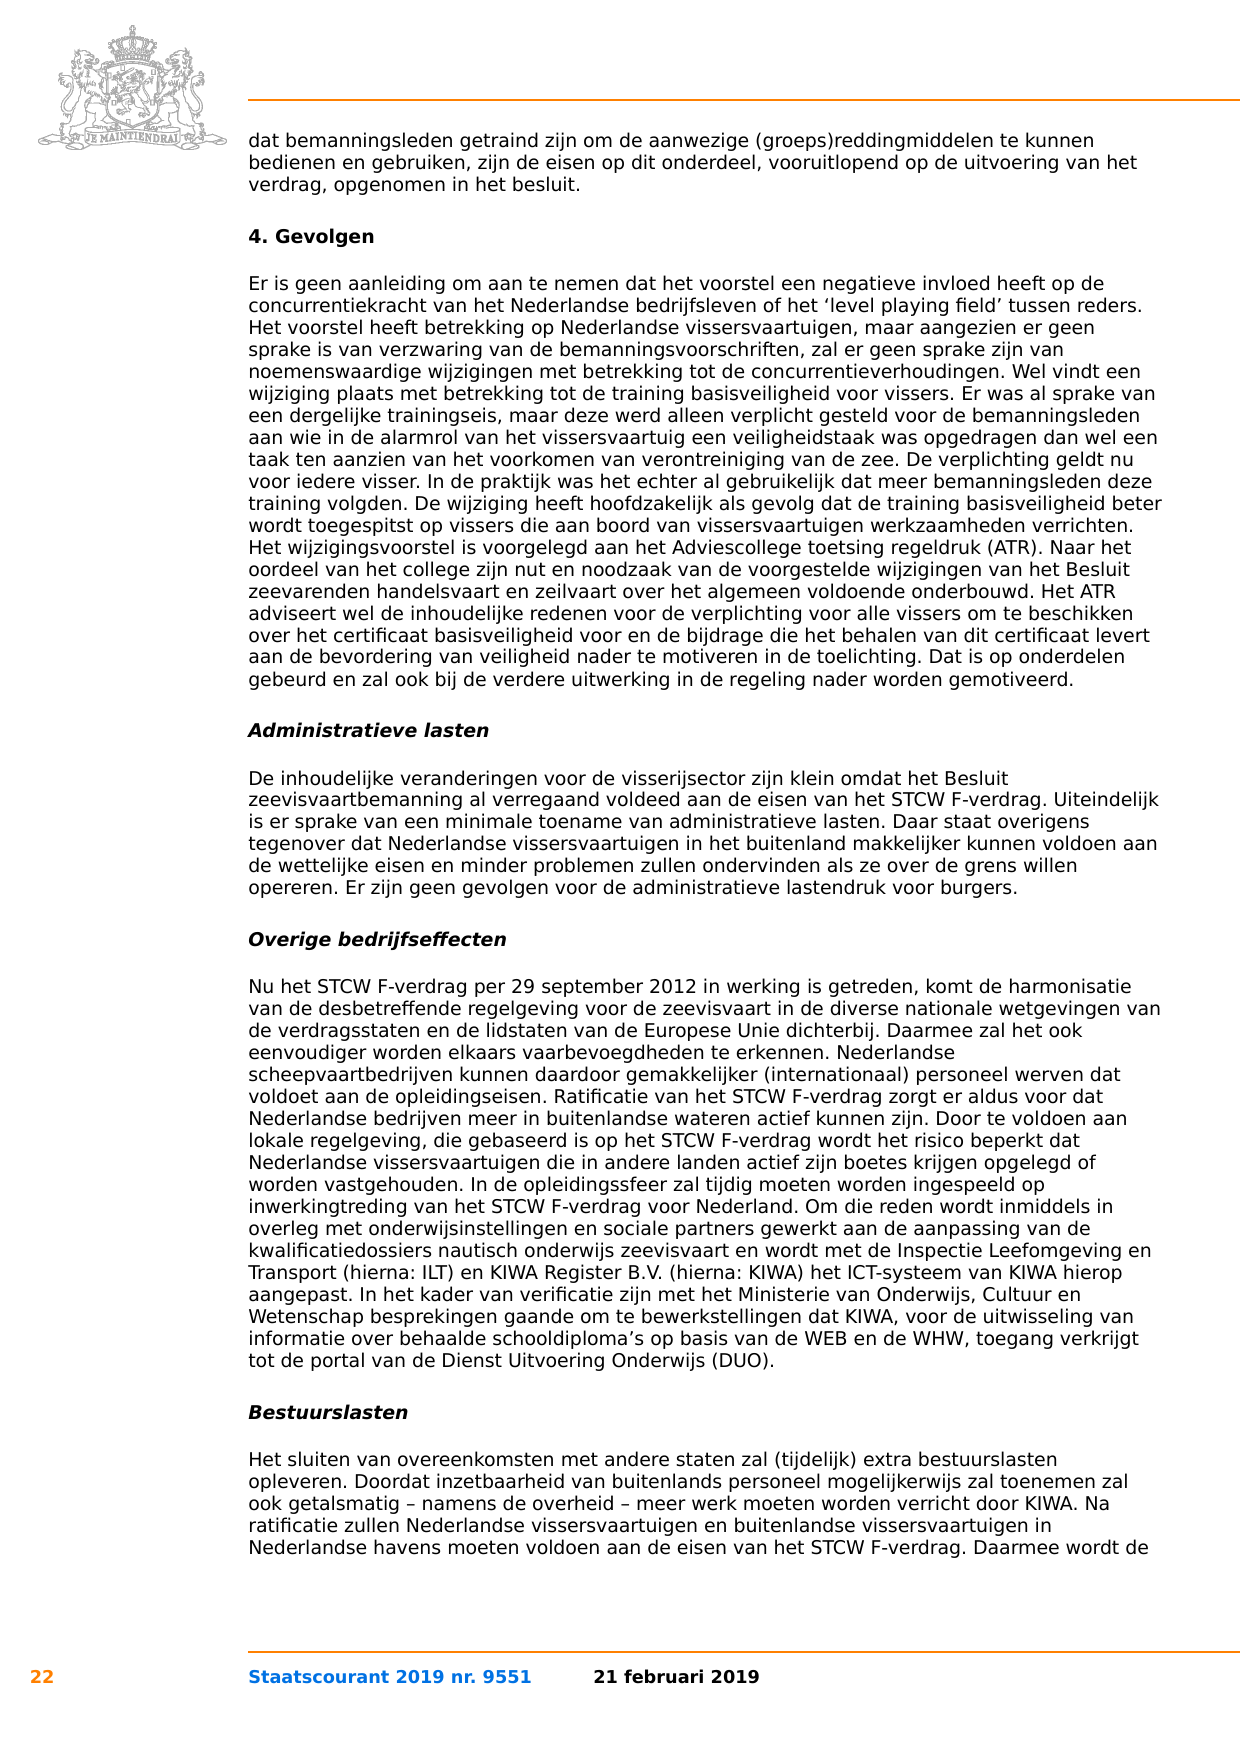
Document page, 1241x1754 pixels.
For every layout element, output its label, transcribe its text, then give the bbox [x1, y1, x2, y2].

text dat bemanningsleden getraind zijn om de aanwezige (groeps)reddingmiddelen te kunnen bedienen en gebruiken, zijn de eisen op dit onderdeel, vooruitlopend op de uitvoering van het verdrag, opgenomen in het besluit. [248, 130, 1163, 196]
subtitle Administratieve lasten [248, 720, 1163, 742]
text Het sluiten van overeenkomsten met andere staten zal (tijdelijk) extra bestuurslasten opleveren. Doordat inzetbaarheid van buitenlands personeel mogelijkerwijs zal toenemen zal ook getalsmatig – namens de overheid – meer werk moeten worden verricht door KIWA. Na ratificatie zullen Nederlandse vissersvaartuigen en buitenlandse vissersvaartuigen in Nederlandse havens moeten voldoen aan de eisen van het STCW F-verdrag. Daarmee wordt de [248, 1449, 1163, 1559]
text Nu het STCW F-verdrag per 29 september 2012 in werking is getreden, komt de harmonisatie van de desbetreffende regelgeving voor de zeevisvaart in de diverse nationale wetgevingen van de verdragsstaten en de lidstaten van de Europese Unie dichterbij. Daarmee zal het ook eenvoudiger worden elkaars vaarbevoegdheden te erkennen. Nederlandse scheepvaartbedrijven kunnen daardoor gemakkelijker (internationaal) personeel werven dat voldoet aan de opleidingseisen. Ratificatie van het STCW F-verdrag zorgt er aldus voor dat Nederlandse bedrijven meer in buitenlandse wateren actief kunnen zijn. Door te voldoen aan lokale regelgeving, die gebaseerd is op het STCW F-verdrag wordt het risico beperkt dat Nederlandse vissersvaartuigen die in andere landen actief zijn boetes krijgen opgelegd of worden vastgehouden. In de opleidingssfeer zal tijdig moeten worden ingespeeld op inwerkingtreding van het STCW F-verdrag voor Nederland. Om die reden wordt inmiddels in overleg met onderwijsinstellingen en sociale partners gewerkt aan de aanpassing van de kwalificatiedossiers nautisch onderwijs zeevisvaart en wordt met de Inspectie Leefomgeving en Transport (hierna: ILT) en KIWA Register B.V. (hierna: KIWA) het ICT-systeem van KIWA hierop aangepast. In het kader van verificatie zijn met het Ministerie van Onderwijs, Cultuur en Wetenschap besprekingen gaande om te bewerkstellingen dat KIWA, voor de uitwisseling van informatie over behaalde schooldiploma’s op basis van de WEB en de WHW, toegang verkrijgt tot de portal van de Dienst Uitvoering Onderwijs (DUO). [248, 976, 1163, 1372]
subtitle Bestuurslasten [248, 1402, 1163, 1424]
subtitle 4. Gevolgen [248, 226, 1163, 248]
subtitle Overige bedrijfseffecten [248, 929, 1163, 951]
picture [38, 25, 227, 150]
text De inhoudelijke veranderingen voor de visserijsector zijn klein omdat het Besluit zeevisvaartbemanning al verregaand voldeed aan de eisen van het STCW F-verdrag. Uiteindelijk is er sprake van een minimale toename van administratieve lasten. Daar staat overigens tegenover dat Nederlandse vissersvaartuigen in het buitenland makkelijker kunnen voldoen aan de wettelijke eisen en minder problemen zullen ondervinden als ze over de grens willen opereren. Er zijn geen gevolgen voor de administratieve lastendruk voor burgers. [248, 767, 1163, 899]
text Er is geen aanleiding om aan te nemen dat het voorstel een negatieve invloed heeft op de concurrentiekracht van het Nederlandse bedrijfsleven of het ‘level playing field’ tussen reders. Het voorstel heeft betrekking op Nederlandse vissersvaartuigen, maar aangezien er geen sprake is van verzwaring van de bemanningsvoorschriften, zal er geen sprake zijn van noemenswaardige wijzigingen met betrekking tot de concurrentieverhoudingen. Wel vindt een wijziging plaats met betrekking tot de training basisveiligheid voor vissers. Er was al sprake van een dergelijke trainingseis, maar deze werd alleen verplicht gesteld voor de bemanningsleden aan wie in de alarmrol van het vissersvaartuig een veiligheidstaak was opgedragen dan wel een taak ten aanzien van het voorkomen van verontreiniging van de zee. De verplichting geldt nu voor iedere visser. In de praktijk was het echter al gebruikelijk dat meer bemanningsleden deze training volgden. De wijziging heeft hoofdzakelijk als gevolg dat de training basisveiligheid beter wordt toegespitst op vissers die aan boord van vissersvaartuigen werkzaamheden verrichten. Het wijzigingsvoorstel is voorgelegd aan het Adviescollege toetsing regeldruk (ATR). Naar het oordeel van het college zijn nut en noodzaak van de voorgestelde wijzigingen van het Besluit zeevarenden handelsvaart en zeilvaart over het algemeen voldoende onderbouwd. Het ATR adviseert wel de inhoudelijke redenen voor de verplichting voor alle vissers om te beschikken over het certificaat basisveiligheid voor en de bijdrage die het behalen van dit certificaat levert aan de bevordering van veiligheid nader te motiveren in de toelichting. Dat is op onderdelen gebeurd en zal ook bij de verdere uitwerking in de regeling nader worden gemotiveerd. [248, 273, 1163, 690]
